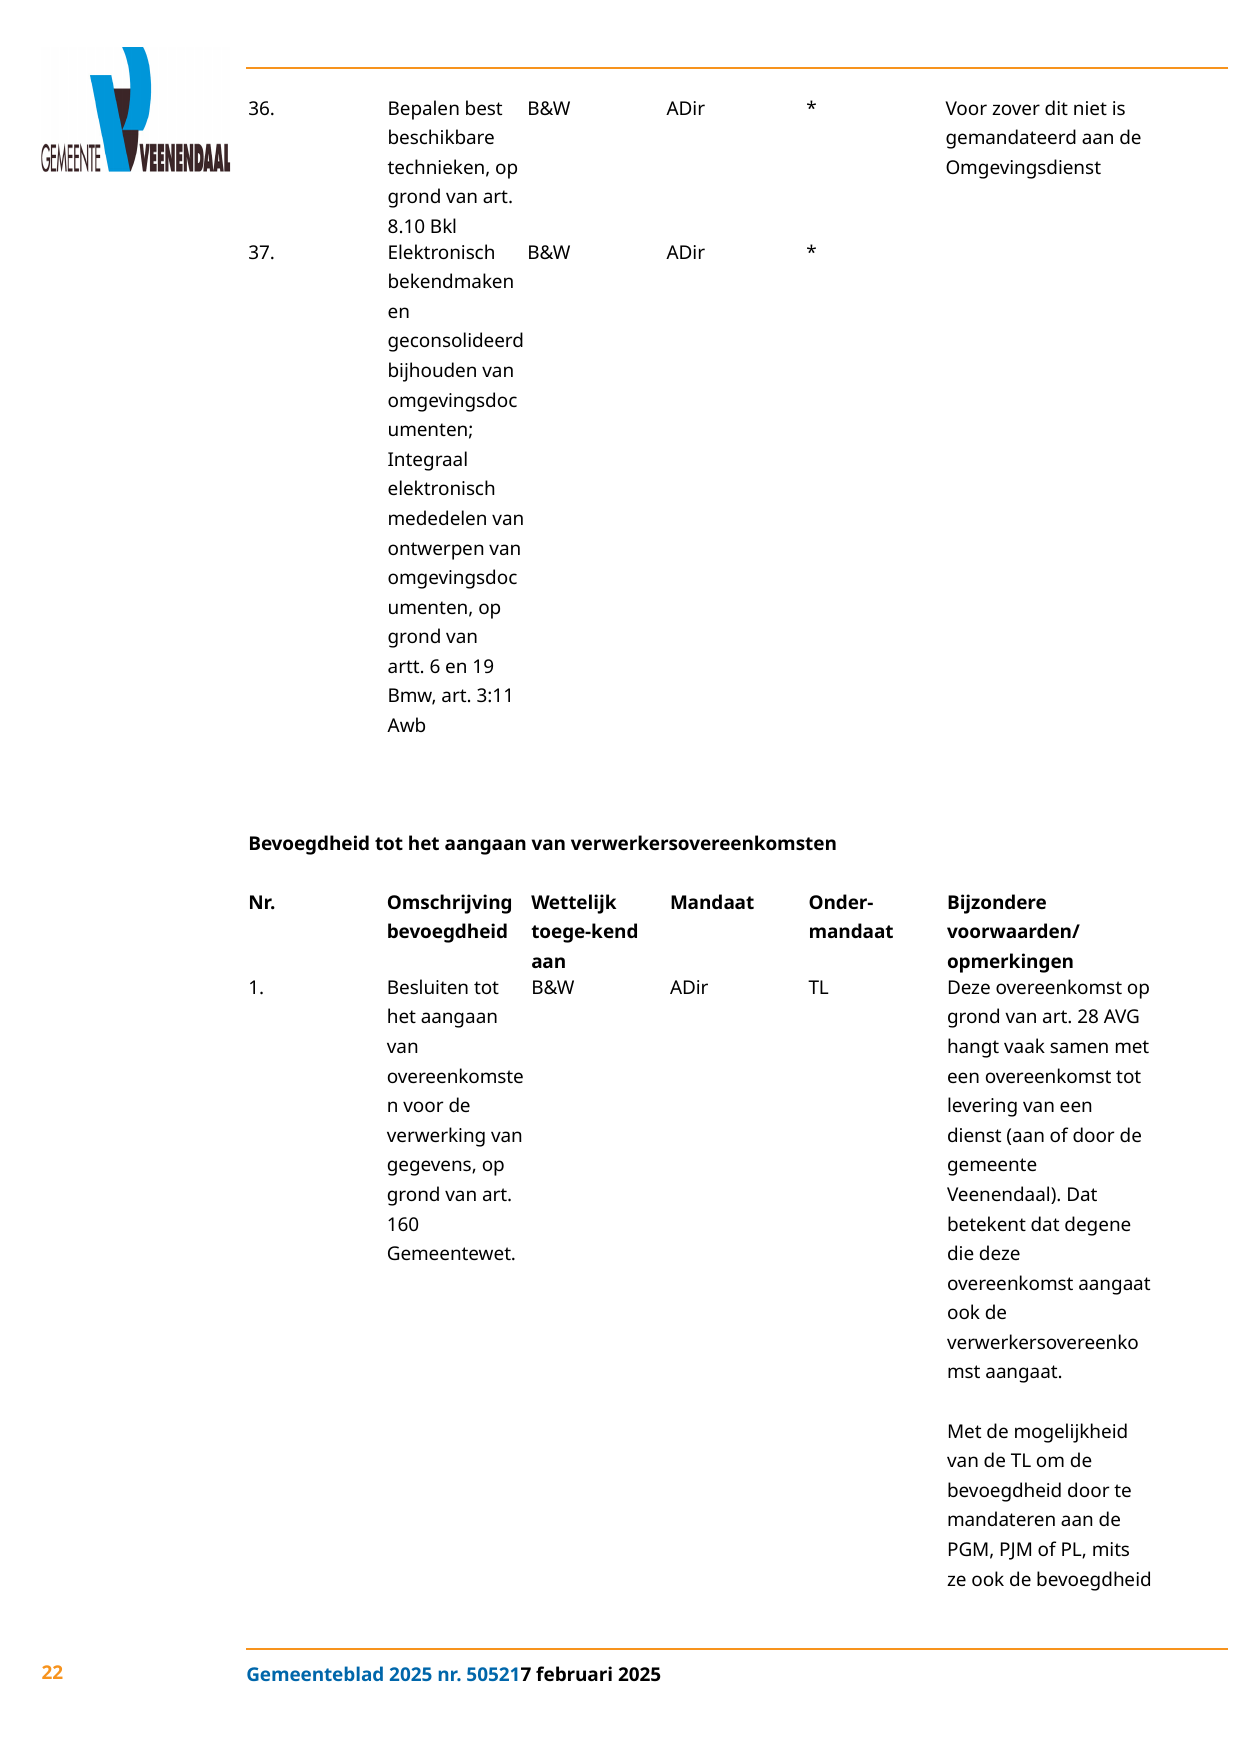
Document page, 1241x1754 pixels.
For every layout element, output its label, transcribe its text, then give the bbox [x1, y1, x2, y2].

table_cell * [806, 95, 945, 239]
table_cell B&W [527, 95, 666, 239]
table_header Bijzondere voorwaarden/ opmerkingen [947, 889, 1152, 974]
table_cell B&W [527, 239, 666, 738]
table_cell 1. [248, 974, 387, 1591]
table_cell * [806, 239, 945, 738]
table_cell Bepalen best beschikbare technieken, op grond van art. 8.10 Bkl [388, 95, 527, 239]
picture [123, 47, 231, 172]
table_header Onder-mandaat [808, 889, 947, 974]
table_cell B&W [531, 974, 670, 1591]
table_header Nr. [248, 889, 387, 974]
picture [41, 47, 130, 172]
table_cell ADir [670, 974, 808, 1591]
table_cell Voor zover dit niet is gemandateerd aan de Omgevingsdienst [945, 95, 1152, 239]
table_cell TL [808, 974, 947, 1591]
table_header Mandaat [670, 889, 808, 974]
table_header Omschrijving bevoegdheid [387, 889, 531, 974]
table_cell ADir [666, 95, 806, 239]
table_cell [248, 239, 387, 738]
table_header Wettelijk toege-kend aan [531, 889, 670, 974]
table_cell Besluiten tot het aangaan van overeenkomsten voor de verwerking van gegevens, op grond van art. 160 Gemeentewet. [387, 974, 531, 1591]
table_cell Elektronisch bekendmaken en geconsolideerd bijhouden van omgevingsdocumenten; Integraal elektronisch mededelen van ontwerpen van omgevingsdocumenten, op grond van artt. 6 en 19 Bmw, art. 3:11 Awb [388, 239, 527, 738]
table_cell [248, 95, 387, 239]
table_cell Deze overeenkomst op grond van art. 28 AVG hangt vaak samen met een overeenkomst tot levering van een dienst (aan of door de gemeente Veenendaal). Dat betekent dat degene die deze overeenkomst aangaat ook de verwerkersovereenkomst aangaat. Met de mogelijkheid van de TL om de bevoegdheid door te mandateren aan de PGM, PJM of PL, mits ze ook de bevoegdheid [947, 974, 1152, 1591]
table_cell ADir [666, 239, 806, 738]
table_cell [945, 239, 1152, 738]
text Bevoegdheid tot het aangaan van verwerkersovereenkomsten [248, 830, 1152, 856]
